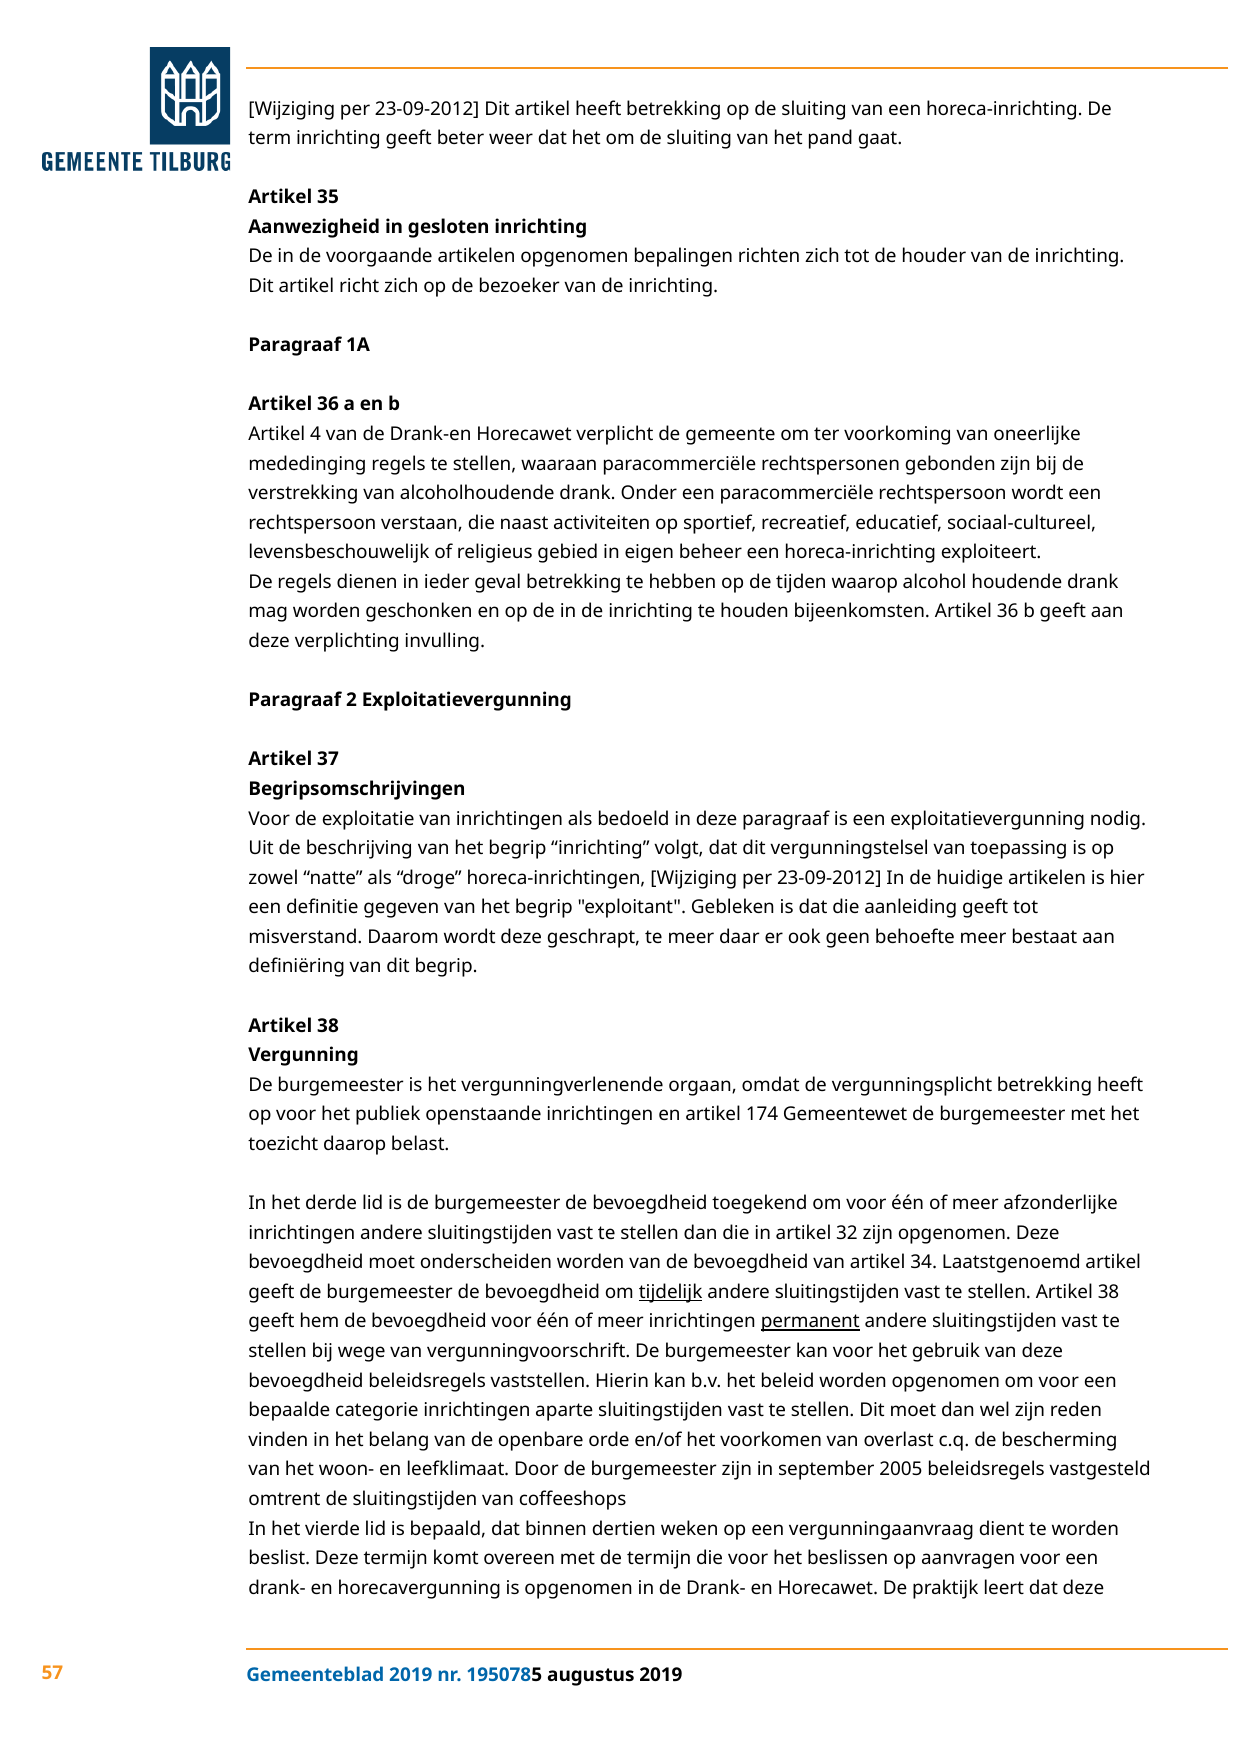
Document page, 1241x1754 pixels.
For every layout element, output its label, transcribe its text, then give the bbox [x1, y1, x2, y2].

text In het derde lid is de burgemeester de bevoegdheid toegekend om voor één of meer afzonderlijke inrichtingen andere sluitingstijden vast te stellen dan die in artikel 32 zijn opgenomen. Deze bevoegdheid moet onderscheiden worden van de bevoegdheid van artikel 34. Laatstgenoemd artikel geeft de burgemeester de bevoegdheid om tijdelijk andere sluitingstijden vast te stellen. Artikel 38 geeft hem de bevoegdheid voor één of meer inrichtingen permanent andere sluitingstijden vast te stellen bij wege van vergunningvoorschrift. De burgemeester kan voor het gebruik van deze bevoegdheid beleidsregels vaststellen. Hierin kan b.v. het beleid worden opgenomen om voor een bepaalde categorie inrichtingen aparte sluitingstijden vast te stellen. Dit moet dan wel zijn reden vinden in het belang van de openbare orde en/of het voorkomen van overlast c.q. de bescherming van het woon- en leefklimaat. Door de burgemeester zijn in september 2005 beleidsregels vastgesteld omtrent de sluitingstijden van coffeeshops [248, 1189, 1152, 1511]
text Artikel 38 [248, 1012, 1152, 1038]
text Artikel 37 [248, 746, 1152, 771]
text Uit de beschrijving van het begrip “inrichting” volgt, dat dit vergunningstelsel van toepassing is op zowel “natte” als “droge” horeca-inrichtingen, [Wijziging per 23-09-2012] In de huidige artikelen is hier een definitie gegeven van het begrip "exploitant". Gebleken is dat die aanleiding geeft tot misverstand. Daarom wordt deze geschrapt, te meer daar er ook geen behoefte meer bestaat aan definiëring van dit begrip. [248, 834, 1152, 978]
text Artikel 35 [248, 183, 1152, 209]
text Begripsomschrijvingen [248, 775, 1152, 801]
text Artikel 4 van de Drank-en Horecawet verplicht de gemeente om ter voorkoming van oneerlijke mededinging regels te stellen, waaraan paracommerciële rechtspersonen gebonden zijn bij de verstrekking van alcoholhoudende drank. Onder een paracommerciële rechtspersoon wordt een rechtspersoon verstaan, die naast activiteiten op sportief, recreatief, educatief, sociaal-cultureel, levensbeschouwelijk of religieus gebied in eigen beheer een horeca-inrichting exploiteert. [248, 420, 1152, 564]
text De burgemeester is het vergunningverlenende orgaan, omdat de vergunningsplicht betrekking heeft op voor het publiek openstaande inrichtingen en artikel 174 Gemeentewet de burgemeester met het toezicht daarop belast. [248, 1071, 1152, 1156]
text De in de voorgaande artikelen opgenomen bepalingen richten zich tot de houder van de inrichting. Dit artikel richt zich op de bezoeker van de inrichting. [248, 243, 1152, 298]
text Artikel 36 a en b [248, 391, 1152, 416]
text Vergunning [248, 1041, 1152, 1067]
text Paragraaf 1A [248, 331, 1152, 357]
text Paragraaf 2 Exploitatievergunning [248, 686, 1152, 712]
text De regels dienen in ieder geval betrekking te hebben op de tijden waarop alcohol houdende drank mag worden geschonken en op de in de inrichting te houden bijeenkomsten. Artikel 36 b geeft aan deze verplichting invulling. [248, 568, 1152, 653]
text Voor de exploitatie van inrichtingen als bedoeld in deze paragraaf is een exploitatievergunning nodig. [248, 805, 1152, 831]
text Aanwezigheid in gesloten inrichting [248, 213, 1152, 239]
text [Wijziging per 23-09-2012] Dit artikel heeft betrekking op de sluiting van een horeca-inrichting. De term inrichting geeft beter weer dat het om de sluiting van het pand gaat. [248, 95, 1152, 150]
picture [41, 47, 231, 172]
text In het vierde lid is bepaald, dat binnen dertien weken op een vergunningaanvraag dient te worden beslist. Deze termijn komt overeen met de termijn die voor het beslissen op aanvragen voor een drank- en horecavergunning is opgenomen in de Drank- en Horecawet. De praktijk leert dat deze [248, 1515, 1152, 1600]
